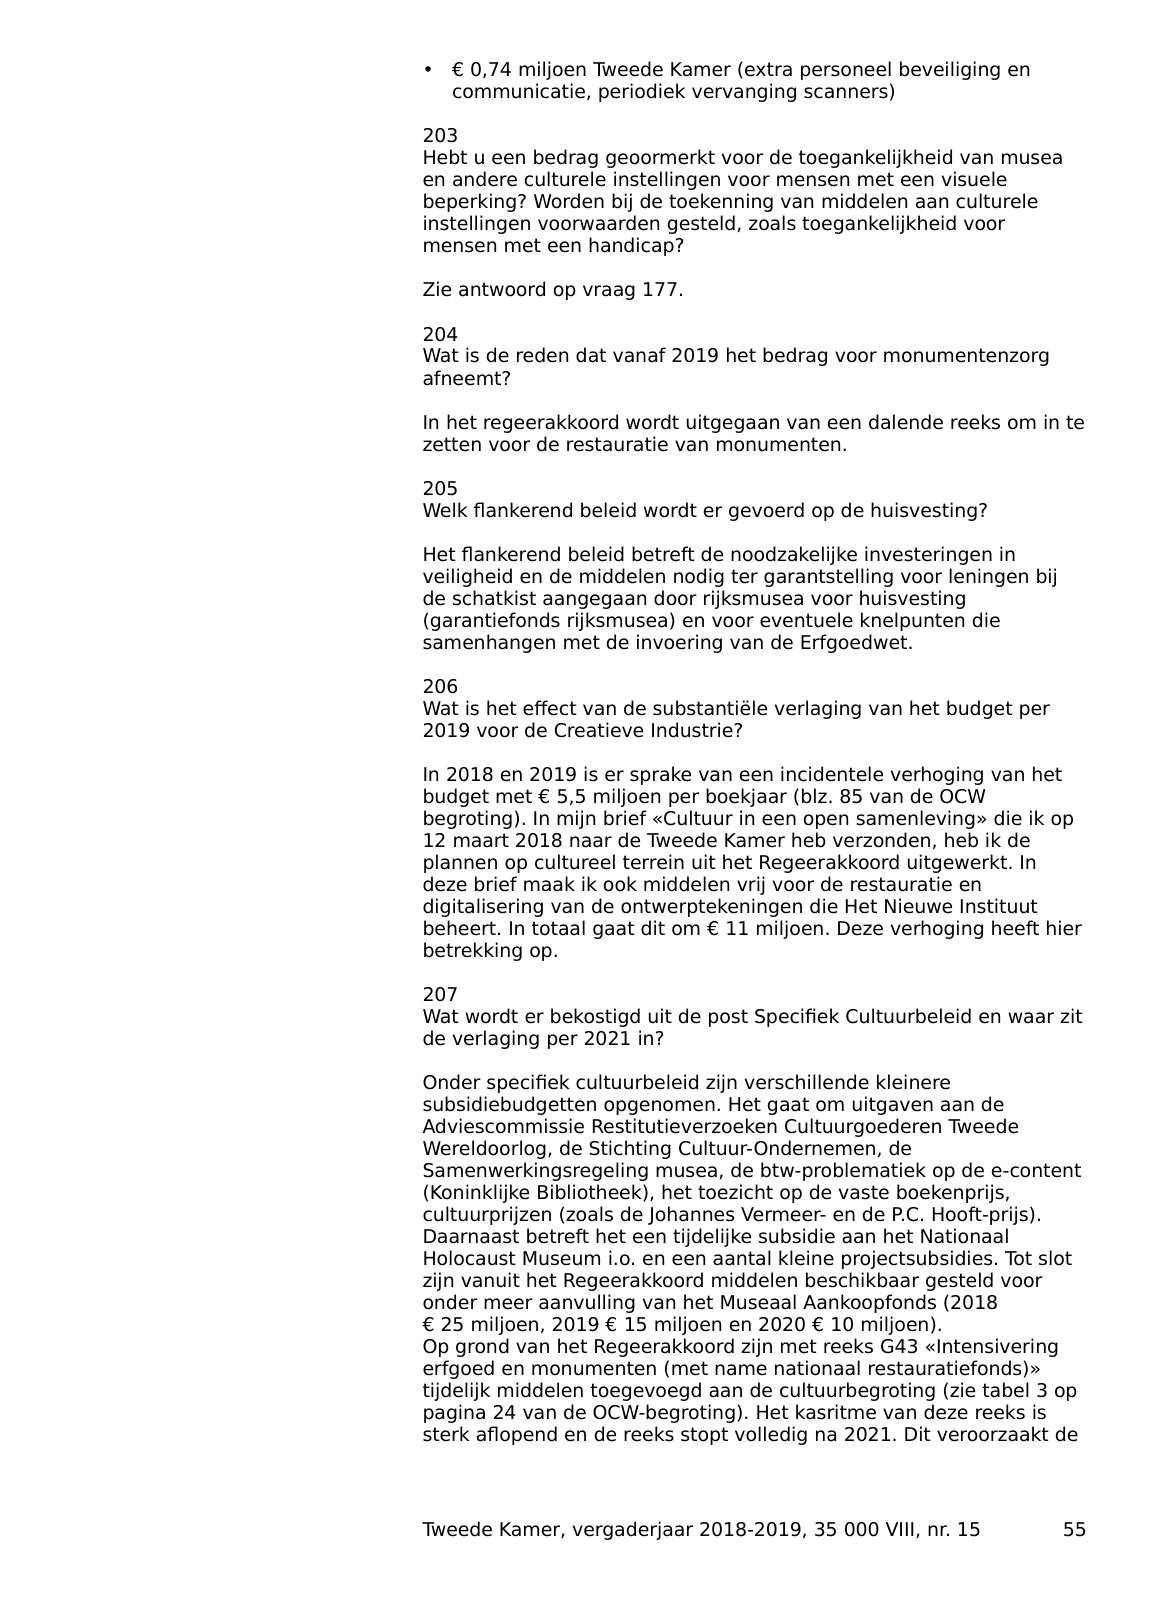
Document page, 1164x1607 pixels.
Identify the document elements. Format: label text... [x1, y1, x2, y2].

text Wat is de reden dat vanaf 2019 het bedrag voor monumentenzorg afneemt? [422, 345, 1087, 389]
text Onder specifiek cultuurbeleid zijn verschillende kleinere subsidiebudgetten opgenomen. Het gaat om uitgaven aan de Adviescommissie Restitutieverzoeken Cultuurgoederen Tweede Wereldoorlog, de Stichting Cultuur-Ondernemen, de Samenwerkingsregeling musea, de btw-problematiek op de e-content (Koninklijke Bibliotheek), het toezicht op de vaste boekenprijs, cultuurprijzen (zoals de Johannes Vermeer- en de P.C. Hooft-prijs). Daarnaast betreft het een tijdelijke subsidie aan het Nationaal Holocaust Museum i.o. en een aantal kleine projectsubsidies. Tot slot zijn vanuit het Regeerakkoord middelen beschikbaar gesteld voor onder meer aanvulling van het Museaal Aankoopfonds (2018 € 25 miljoen, 2019 € 15 miljoen en 2020 € 10 miljoen). [422, 1072, 1087, 1336]
text Welk flankerend beleid wordt er gevoerd op de huisvesting? [422, 500, 1087, 522]
text Op grond van het Regeerakkoord zijn met reeks G43 «Intensivering erfgoed en monumenten (met name nationaal restauratiefonds)» tijdelijk middelen toegevoegd aan de cultuurbegroting (zie tabel 3 op pagina 24 van de OCW-begroting). Het kasritme van deze reeks is sterk aflopend en de reeks stopt volledig na 2021. Dit veroorzaakt de [422, 1336, 1087, 1446]
text 204 [422, 323, 1087, 345]
text In het regeerakkoord wordt uitgegaan van een dalende reeks om in te zetten voor de restauratie van monumenten. [422, 412, 1087, 456]
text 206 [422, 676, 1087, 698]
text Zie antwoord op vraag 177. [422, 279, 1087, 301]
text Hebt u een bedrag geoormerkt voor de toegankelijkheid van musea en andere culturele instellingen voor mensen met een visuele beperking? Worden bij de toekenning van middelen aan culturele instellingen voorwaarden gesteld, zoals toegankelijkheid voor mensen met een handicap? [422, 147, 1087, 257]
text In 2018 en 2019 is er sprake van een incidentele verhoging van het budget met € 5,5 miljoen per boekjaar (blz. 85 van de OCW begroting). In mijn brief «Cultuur in een open samenleving» die ik op 12 maart 2018 naar de Tweede Kamer heb verzonden, heb ik de plannen op cultureel terrein uit het Regeerakkoord uitgewerkt. In deze brief maak ik ook middelen vrij voor de restauratie en digitalisering van de ontwerptekeningen die Het Nieuwe Instituut beheert. In totaal gaat dit om € 11 miljoen. Deze verhoging heeft hier betrekking op. [422, 764, 1087, 962]
text 203 [422, 125, 1087, 147]
text Wat wordt er bekostigd uit de post Specifiek Cultuurbeleid en waar zit de verlaging per 2021 in? [422, 1006, 1087, 1050]
text • € 0,74 miljoen Tweede Kamer (extra personeel beveiliging en communicatie, periodiek vervanging scanners) [422, 59, 1087, 103]
text Wat is het effect van de substantiële verlaging van het budget per 2019 voor de Creatieve Industrie? [422, 698, 1087, 742]
text 207 [422, 984, 1087, 1006]
text 205 [422, 478, 1087, 500]
text Het flankerend beleid betreft de noodzakelijke investeringen in veiligheid en de middelen nodig ter garantstelling voor leningen bij de schatkist aangegaan door rijksmusea voor huisvesting (garantiefonds rijksmusea) en voor eventuele knelpunten die samenhangen met de invoering van de Erfgoedwet. [422, 544, 1087, 654]
